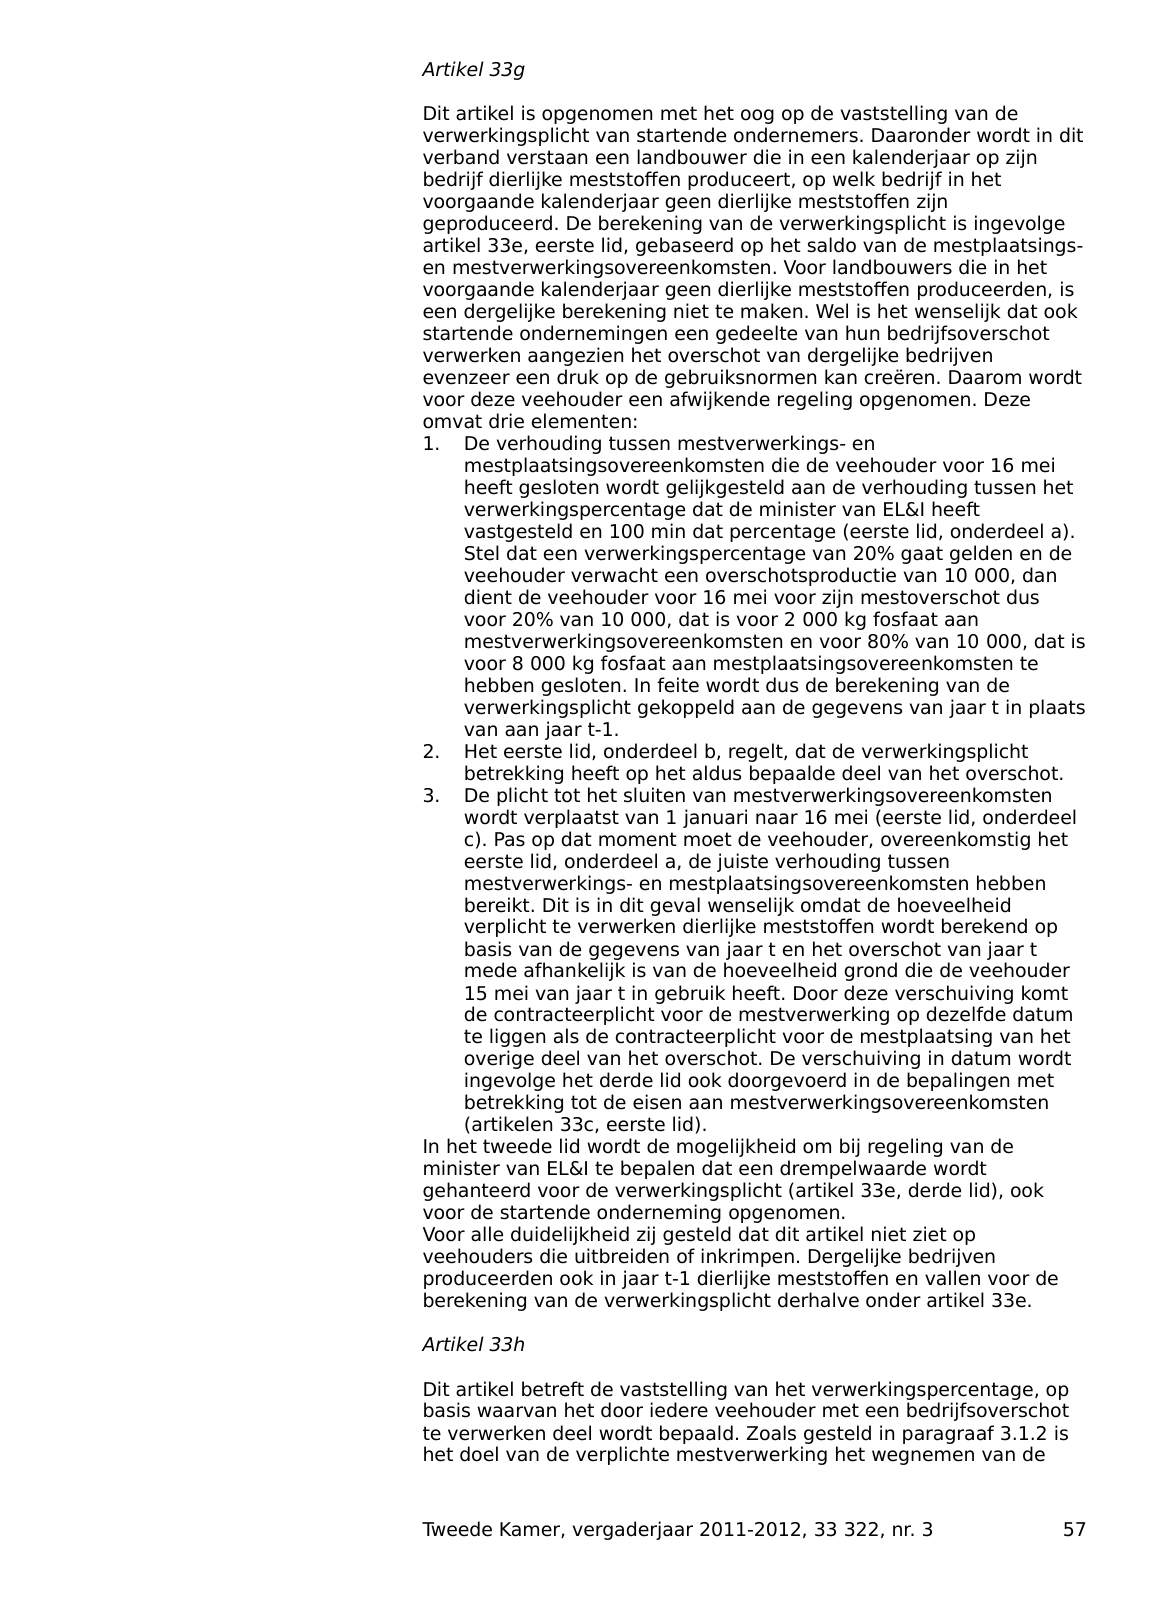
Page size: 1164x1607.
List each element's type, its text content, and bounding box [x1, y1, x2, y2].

subtitle Artikel 33h [422, 1334, 1087, 1356]
text 3. De plicht tot het sluiten van mestverwerkingsovereenkomsten wordt verplaatst van 1 januari naar 16 mei (eerste lid, onderdeel c). Pas op dat moment moet de veehouder, overeenkomstig het eerste lid, onderdeel a, de juiste verhouding tussen mestverwerkings- en mestplaatsingsovereenkomsten hebben bereikt. Dit is in dit geval wenselijk omdat de hoeveelheid verplicht te verwerken dierlijke meststoffen wordt berekend op basis van de gegevens van jaar t en het overschot van jaar t mede afhankelijk is van de hoeveelheid grond die de veehouder 15 mei van jaar t in gebruik heeft. Door deze verschuiving komt de contracteerplicht voor de mestverwerking op dezelfde datum te liggen als de contracteerplicht voor de mestplaatsing van het overige deel van het overschot. De verschuiving in datum wordt ingevolge het derde lid ook doorgevoerd in de bepalingen met betrekking tot de eisen aan mestverwerkingsovereenkomsten (artikelen 33c, eerste lid). [422, 784, 1087, 1136]
text 1. De verhouding tussen mestverwerkings- en mestplaatsingsovereenkomsten die de veehouder voor 16 mei heeft gesloten wordt gelijkgesteld aan de verhouding tussen het verwerkingspercentage dat de minister van EL&I heeft vastgesteld en 100 min dat percentage (eerste lid, onderdeel a). Stel dat een verwerkingspercentage van 20% gaat gelden en de veehouder verwacht een overschotsproductie van 10 000, dan dient de veehouder voor 16 mei voor zijn mestoverschot dus voor 20% van 10 000, dat is voor 2 000 kg fosfaat aan mestverwerkingsovereenkomsten en voor 80% van 10 000, dat is voor 8 000 kg fosfaat aan mestplaatsingsovereenkomsten te hebben gesloten. In feite wordt dus de berekening van de verwerkingsplicht gekoppeld aan de gegevens van jaar t in plaats van aan jaar t-1. [422, 433, 1087, 741]
text Dit artikel betreft de vaststelling van het verwerkingspercentage, op basis waarvan het door iedere veehouder met een bedrijfsoverschot te verwerken deel wordt bepaald. Zoals gesteld in paragraaf 3.1.2 is het doel van de verplichte mestverwerking het wegnemen van de [422, 1378, 1087, 1466]
text Voor alle duidelijkheid zij gesteld dat dit artikel niet ziet op veehouders die uitbreiden of inkrimpen. Dergelijke bedrijven produceerden ook in jaar t-1 dierlijke meststoffen en vallen voor de berekening van de verwerkingsplicht derhalve onder artikel 33e. [422, 1224, 1087, 1312]
subtitle Artikel 33g [422, 59, 1087, 81]
text In het tweede lid wordt de mogelijkheid om bij regeling van de minister van EL&I te bepalen dat een drempelwaarde wordt gehanteerd voor de verwerkingsplicht (artikel 33e, derde lid), ook voor de startende onderneming opgenomen. [422, 1136, 1087, 1224]
text Dit artikel is opgenomen met het oog op de vaststelling van de verwerkingsplicht van startende ondernemers. Daaronder wordt in dit verband verstaan een landbouwer die in een kalenderjaar op zijn bedrijf dierlijke meststoffen produceert, op welk bedrijf in het voorgaande kalenderjaar geen dierlijke meststoffen zijn geproduceerd. De berekening van de verwerkingsplicht is ingevolge artikel 33e, eerste lid, gebaseerd op het saldo van de mestplaatsings- en mestverwerkingsovereenkomsten. Voor landbouwers die in het voorgaande kalenderjaar geen dierlijke meststoffen produceerden, is een dergelijke berekening niet te maken. Wel is het wenselijk dat ook startende ondernemingen een gedeelte van hun bedrijfsoverschot verwerken aangezien het overschot van dergelijke bedrijven evenzeer een druk op de gebruiksnormen kan creëren. Daarom wordt voor deze veehouder een afwijkende regeling opgenomen. Deze omvat drie elementen: [422, 103, 1087, 433]
text 2. Het eerste lid, onderdeel b, regelt, dat de verwerkingsplicht betrekking heeft op het aldus bepaalde deel van het overschot. [422, 741, 1087, 784]
